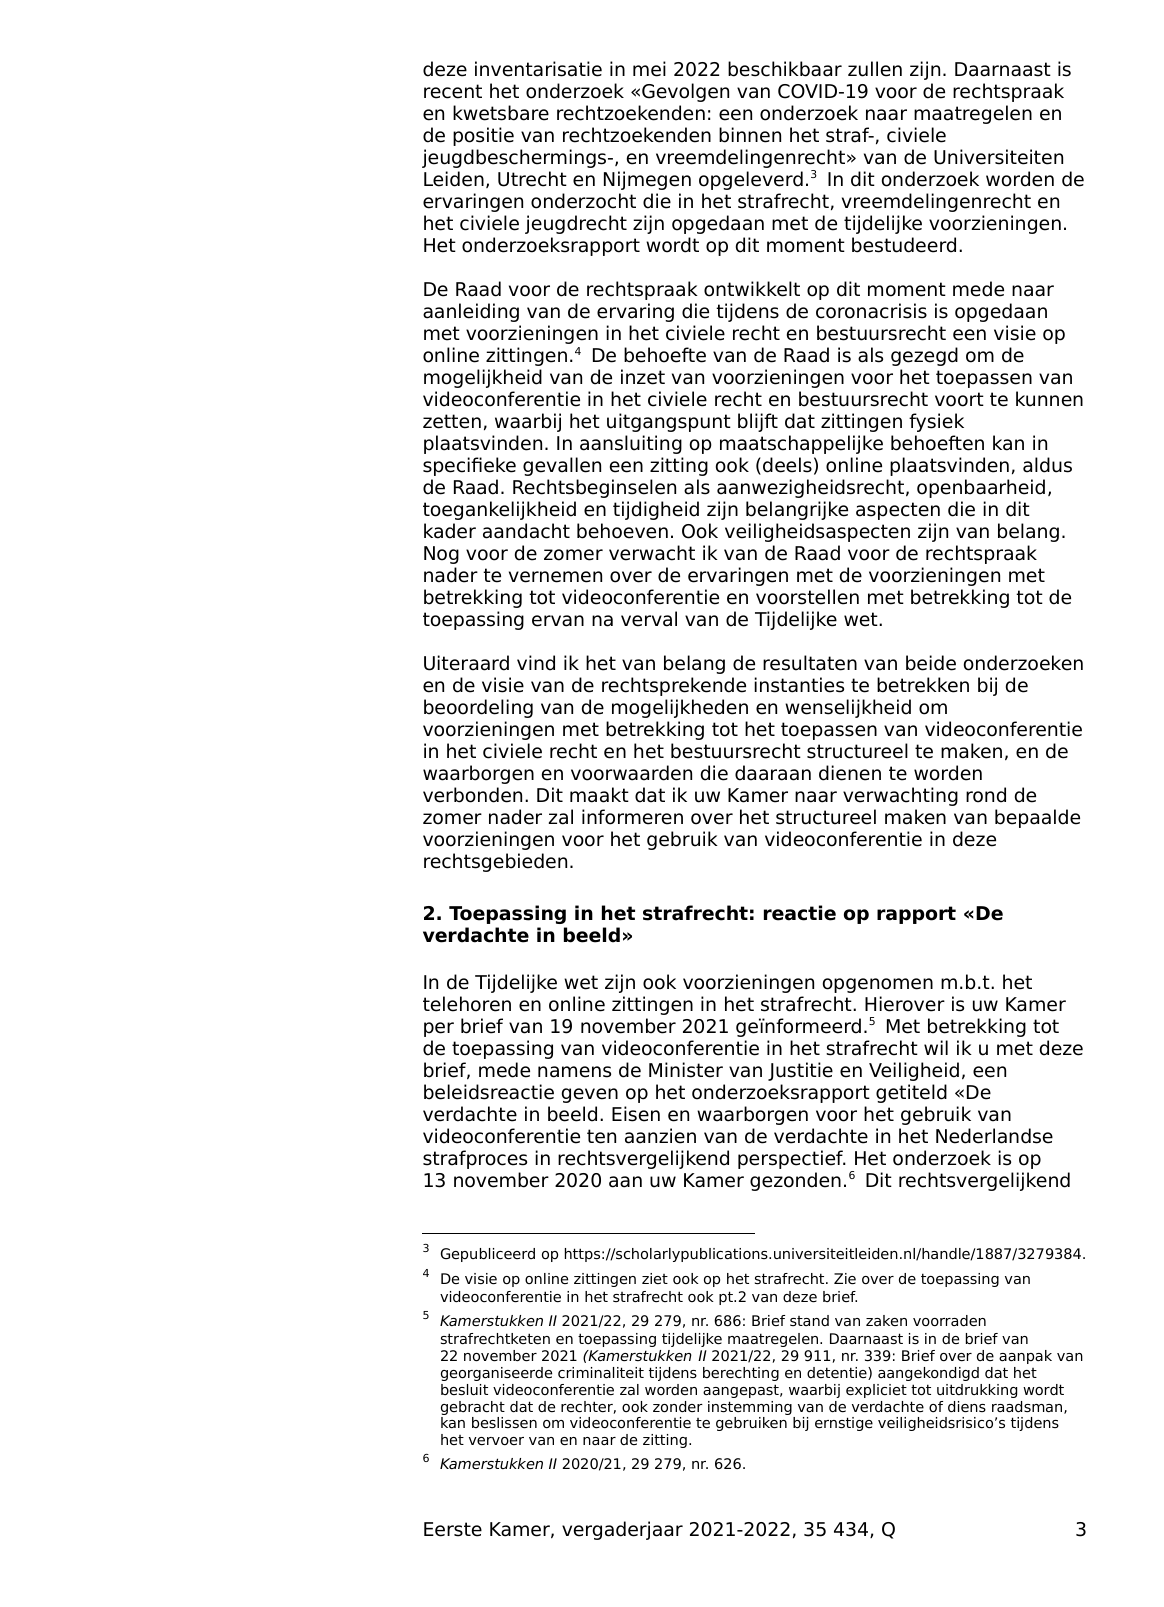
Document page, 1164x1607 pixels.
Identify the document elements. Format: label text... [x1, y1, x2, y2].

text De visie op online zittingen ziet ook op het strafrecht. Zie over de toepassing van videoconferentie in het strafrecht ook pt.2 van deze brief. [422, 1267, 1087, 1306]
text Kamerstukken II 2020/21, 29 279, nr. 626. [422, 1452, 1087, 1474]
text Kamerstukken II 2021/22, 29 279, nr. 686: Brief stand van zaken voorraden strafrechtketen en toepassing tijdelijke maatregelen. Daarnaast is in de brief van 22 november 2021 (Kamerstukken II 2021/22, 29 911, nr. 339: Brief over de aanpak van georganiseerde criminaliteit tijdens berechting en detentie) aangekondigd dat het besluit videoconferentie zal worden aangepast, waarbij expliciet tot uitdrukking wordt gebracht dat de rechter, ook zonder instemming van de verdachte of diens raadsman, kan beslissen om videoconferentie te gebruiken bij ernstige veiligheidsrisico’s tijdens het vervoer van en naar de zitting. [422, 1309, 1087, 1449]
subtitle 2. Toepassing in het strafrecht: reactie op rapport «De verdachte in beeld» [422, 903, 1087, 947]
text Uiteraard vind ik het van belang de resultaten van beide onderzoeken en de visie van de rechtsprekende instanties te betrekken bij de beoordeling van de mogelijkheden en wenselijkheid om voorzieningen met betrekking tot het toepassen van videoconferentie in het civiele recht en het bestuursrecht structureel te maken, en de waarborgen en voorwaarden die daaraan dienen te worden verbonden. Dit maakt dat ik uw Kamer naar verwachting rond de zomer nader zal informeren over het structureel maken van bepaalde voorzieningen voor het gebruik van videoconferentie in deze rechtsgebieden. [422, 653, 1087, 873]
text De Raad voor de rechtspraak ontwikkelt op dit moment mede naar aanleiding van de ervaring die tijdens de coronacrisis is opgedaan met voorzieningen in het civiele recht en bestuursrecht een visie op online zittingen. De behoefte van de Raad is als gezegd om de mogelijkheid van de inzet van voorzieningen voor het toepassen van videoconferentie in het civiele recht en bestuursrecht voort te kunnen zetten, waarbij het uitgangspunt blijft dat zittingen fysiek plaatsvinden. In aansluiting op maatschappelijke behoeften kan in specifieke gevallen een zitting ook (deels) online plaatsvinden, aldus de Raad. Rechtsbeginselen als aanwezigheidsrecht, openbaarheid, toegankelijkheid en tijdigheid zijn belangrijke aspecten die in dit kader aandacht behoeven. Ook veiligheidsaspecten zijn van belang. Nog voor de zomer verwacht ik van de Raad voor de rechtspraak nader te vernemen over de ervaringen met de voorzieningen met betrekking tot videoconferentie en voorstellen met betrekking tot de toepassing ervan na verval van de Tijdelijke wet. [422, 279, 1087, 631]
text deze inventarisatie in mei 2022 beschikbaar zullen zijn. Daarnaast is recent het onderzoek «Gevolgen van COVID-19 voor de rechtspraak en kwetsbare rechtzoekenden: een onderzoek naar maatregelen en de positie van rechtzoekenden binnen het straf-, civiele jeugdbeschermings-, en vreemdelingenrecht» van de Universiteiten Leiden, Utrecht en Nijmegen opgeleverd. In dit onderzoek worden de ervaringen onderzocht die in het strafrecht, vreemdelingenrecht en het civiele jeugdrecht zijn opgedaan met de tijdelijke voorzieningen. Het onderzoeksrapport wordt op dit moment bestudeerd. [422, 59, 1087, 257]
text In de Tijdelijke wet zijn ook voorzieningen opgenomen m.b.t. het telehoren en online zittingen in het strafrecht. Hierover is uw Kamer per brief van 19 november 2021 geïnformeerd. Met betrekking tot de toepassing van videoconferentie in het strafrecht wil ik u met deze brief, mede namens de Minister van Justitie en Veiligheid, een beleidsreactie geven op het onderzoeksrapport getiteld «De verdachte in beeld. Eisen en waarborgen voor het gebruik van videoconferentie ten aanzien van de verdachte in het Nederlandse strafproces in rechtsvergelijkend perspectief. Het onderzoek is op 13 november 2020 aan uw Kamer gezonden. Dit rechtsvergelijkend [422, 972, 1087, 1191]
text Gepubliceerd op https://scholarlypublications.universiteitleiden.nl/handle/1887/3279384. [422, 1242, 1087, 1264]
